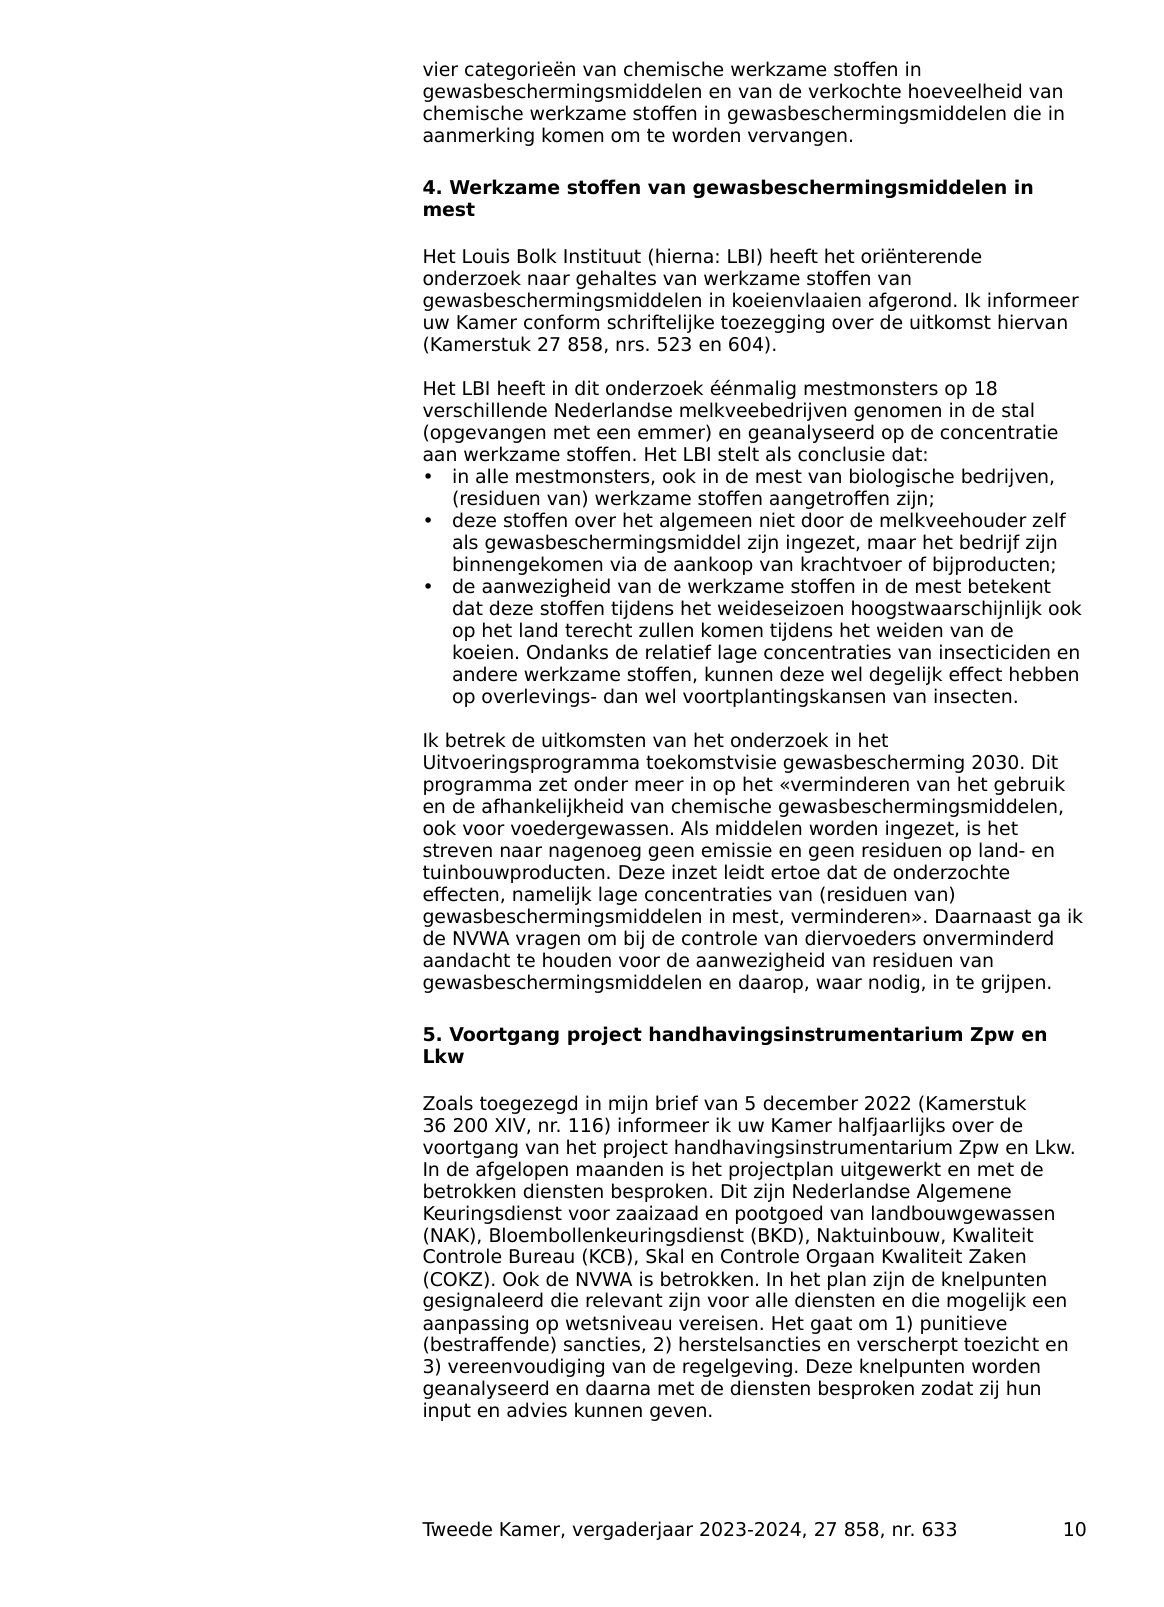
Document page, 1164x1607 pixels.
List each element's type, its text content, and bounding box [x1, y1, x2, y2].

text Ik betrek de uitkomsten van het onderzoek in het Uitvoeringsprogramma toekomstvisie gewasbescherming 2030. Dit programma zet onder meer in op het «verminderen van het gebruik en de afhankelijkheid van chemische gewasbeschermingsmiddelen, ook voor voedergewassen. Als middelen worden ingezet, is het streven naar nagenoeg geen emissie en geen residuen op land- en tuinbouwproducten. Deze inzet leidt ertoe dat de onderzochte effecten, namelijk lage concentraties van (residuen van) gewasbeschermingsmiddelen in mest, verminderen». Daarnaast ga ik de NVWA vragen om bij de controle van diervoeders onverminderd aandacht te houden voor de aanwezigheid van residuen van gewasbeschermingsmiddelen en daarop, waar nodig, in te grijpen. [422, 730, 1087, 994]
subtitle 4. Werkzame stoffen van gewasbeschermingsmiddelen in mest [422, 177, 1087, 221]
text Zoals toegezegd in mijn brief van 5 december 2022 (Kamerstuk 36 200 XIV, nr. 116) informeer ik uw Kamer halfjaarlijks over de voortgang van het project handhavingsinstrumentarium Zpw en Lkw. In de afgelopen maanden is het projectplan uitgewerkt en met de betrokken diensten besproken. Dit zijn Nederlandse Algemene Keuringsdienst voor zaaizaad en pootgoed van landbouwgewassen (NAK), Bloembollenkeuringsdienst (BKD), Naktuinbouw, Kwaliteit Controle Bureau (KCB), Skal en Controle Orgaan Kwaliteit Zaken (COKZ). Ook de NVWA is betrokken. In het plan zijn de knelpunten gesignaleerd die relevant zijn voor alle diensten en die mogelijk een aanpassing op wetsniveau vereisen. Het gaat om 1) punitieve (bestraffende) sancties, 2) herstelsancties en verscherpt toezicht en 3) vereenvoudiging van de regelgeving. Deze knelpunten worden geanalyseerd en daarna met de diensten besproken zodat zij hun input en advies kunnen geven. [422, 1093, 1087, 1422]
subtitle 5. Voortgang project handhavingsinstrumentarium Zpw en Lkw [422, 1024, 1087, 1068]
text • de aanwezigheid van de werkzame stoffen in de mest betekent dat deze stoffen tijdens het weideseizoen hoogstwaarschijnlijk ook op het land terecht zullen komen tijdens het weiden van de koeien. Ondanks de relatief lage concentraties van insecticiden en andere werkzame stoffen, kunnen deze wel degelijk effect hebben op overlevings- dan wel voortplantingskansen van insecten. [422, 576, 1087, 708]
text • in alle mestmonsters, ook in de mest van biologische bedrijven, (residuen van) werkzame stoffen aangetroffen zijn; [422, 466, 1087, 510]
text Het Louis Bolk Instituut (hierna: LBI) heeft het oriënterende onderzoek naar gehaltes van werkzame stoffen van gewasbeschermingsmiddelen in koeienvlaaien afgerond. Ik informeer uw Kamer conform schriftelijke toezegging over de uitkomst hiervan (Kamerstuk 27 858, nrs. 523 en 604). [422, 246, 1087, 356]
text Het LBI heeft in dit onderzoek éénmalig mestmonsters op 18 verschillende Nederlandse melkveebedrijven genomen in de stal (opgevangen met een emmer) en geanalyseerd op de concentratie aan werkzame stoffen. Het LBI stelt als conclusie dat: [422, 378, 1087, 466]
text vier categorieën van chemische werkzame stoffen in gewasbeschermingsmiddelen en van de verkochte hoeveelheid van chemische werkzame stoffen in gewasbeschermingsmiddelen die in aanmerking komen om te worden vervangen. [422, 59, 1087, 147]
text • deze stoffen over het algemeen niet door de melkveehouder zelf als gewasbeschermingsmiddel zijn ingezet, maar het bedrijf zijn binnengekomen via de aankoop van krachtvoer of bijproducten; [422, 510, 1087, 576]
